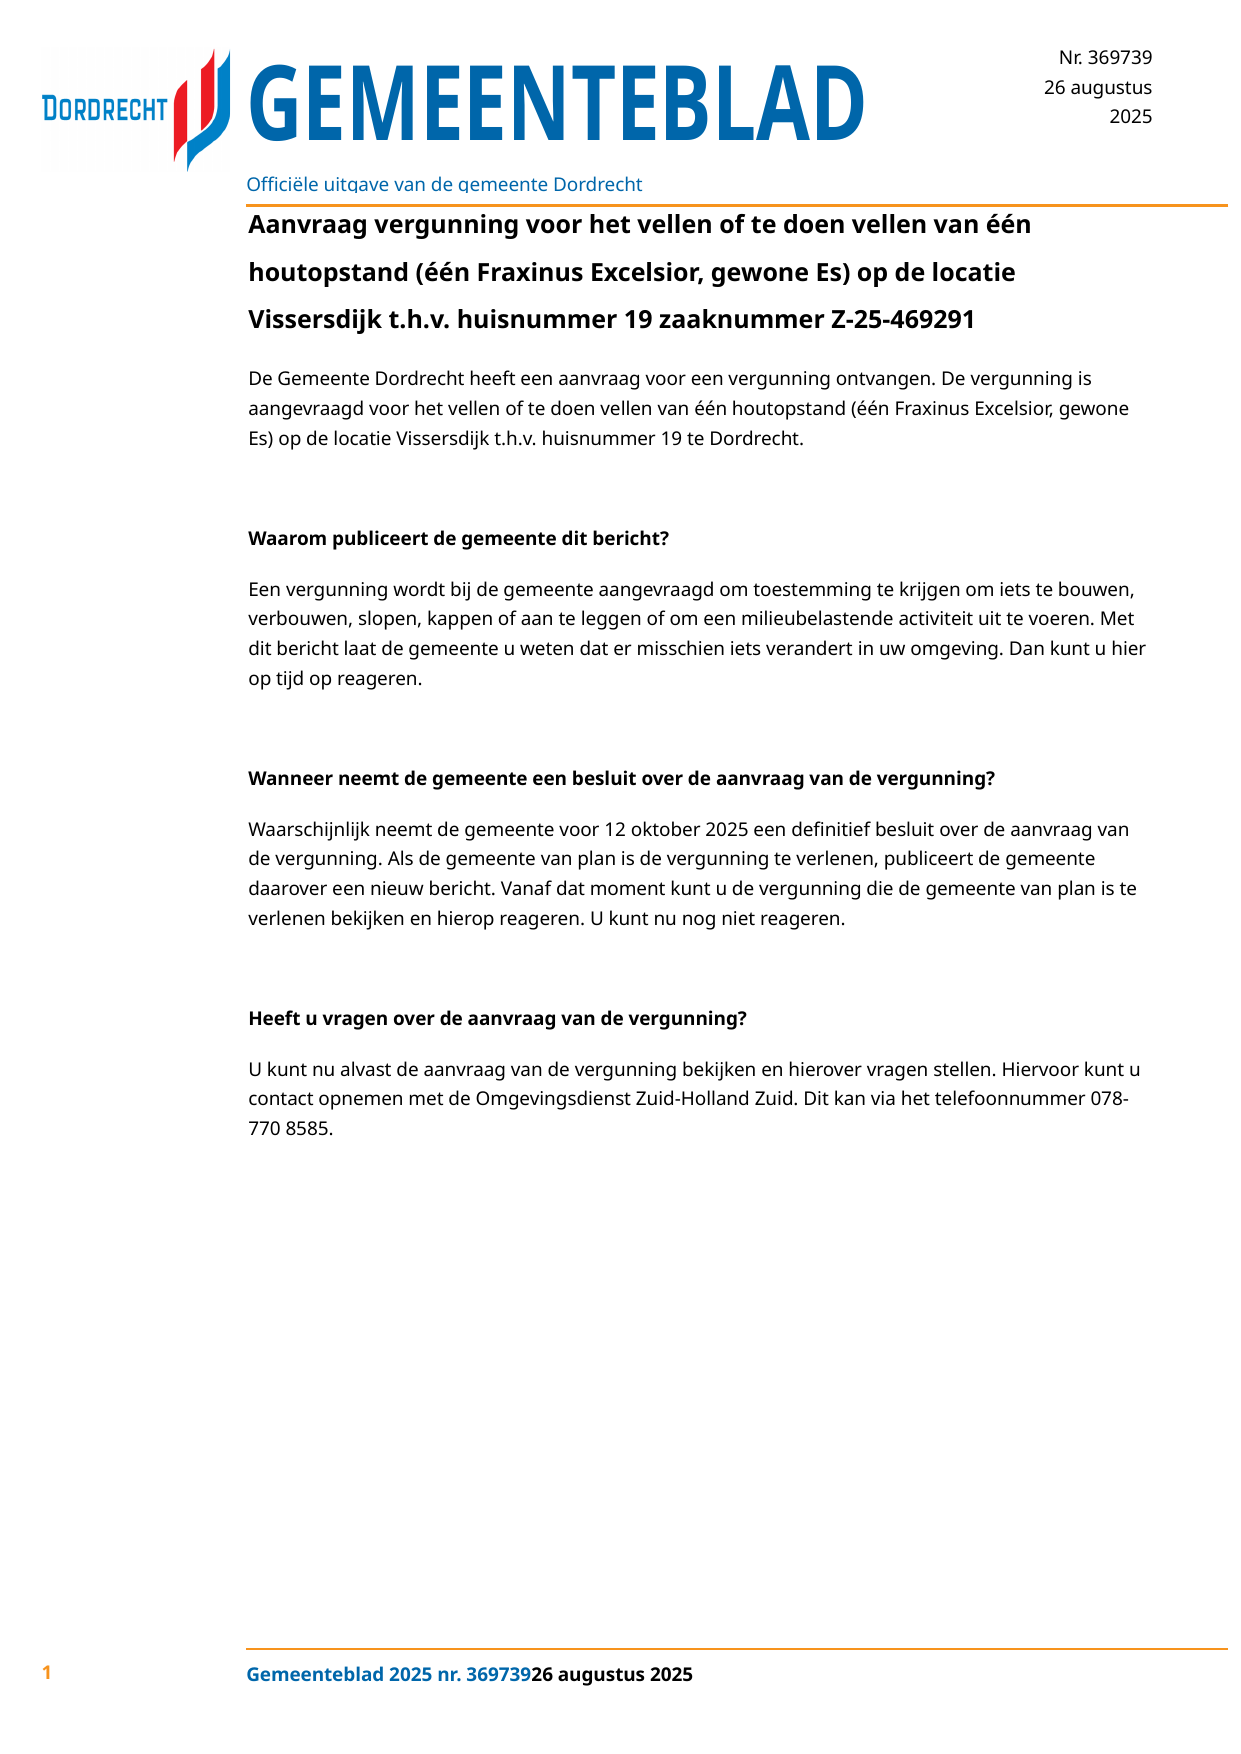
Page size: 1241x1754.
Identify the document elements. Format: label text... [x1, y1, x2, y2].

text Waarom publiceert de gemeente dit bericht? [248, 526, 1152, 551]
text Waarschijnlijk neemt de gemeente voor 12 oktober 2025 een definitief besluit over de aanvraag van de vergunning. Als de gemeente van plan is de vergunning te verlenen, publiceert de gemeente daarover een nieuw bericht. Vanaf dat moment kunt u de vergunning die de gemeente van plan is te verlenen bekijken en hierop reageren. U kunt nu nog niet reageren. [248, 816, 1152, 930]
text Een vergunning wordt bij de gemeente aangevraagd om toestemming te krijgen om iets te bouwen, verbouwen, slopen, kappen of aan te leggen of om een milieubelastende activiteit uit te voeren. Met dit bericht laat de gemeente u weten dat er misschien iets verandert in uw omgeving. Dan kunt u hier op tijd op reageren. [248, 576, 1152, 690]
text U kunt nu alvast de aanvraag van de vergunning bekijken en hierover vragen stellen. Hiervoor kunt u contact opnemen met de Omgevingsdienst Zuid-Holland Zuid. Dit kan via het telefoonnummer 078-770 8585. [248, 1056, 1152, 1141]
text Aanvraag vergunning voor het vellen of te doen vellen van één houtopstand (één Fraxinus Excelsior, gewone Es) op de locatie Vissersdijk t.h.v. huisnummer 19 zaaknummer Z-25-469291 [248, 207, 1152, 336]
text Heeft u vragen over de aanvraag van de vergunning? [248, 1006, 1152, 1031]
picture [41, 47, 231, 172]
text De Gemeente Dordrecht heeft een aanvraag voor een vergunning ontvangen. De vergunning is aangevraagd voor het vellen of te doen vellen van één houtopstand (één Fraxinus Excelsior, gewone Es) op de locatie Vissersdijk t.h.v. huisnummer 19 te Dordrecht. [248, 366, 1152, 450]
text Wanneer neemt de gemeente een besluit over de aanvraag van de vergunning? [248, 766, 1152, 791]
